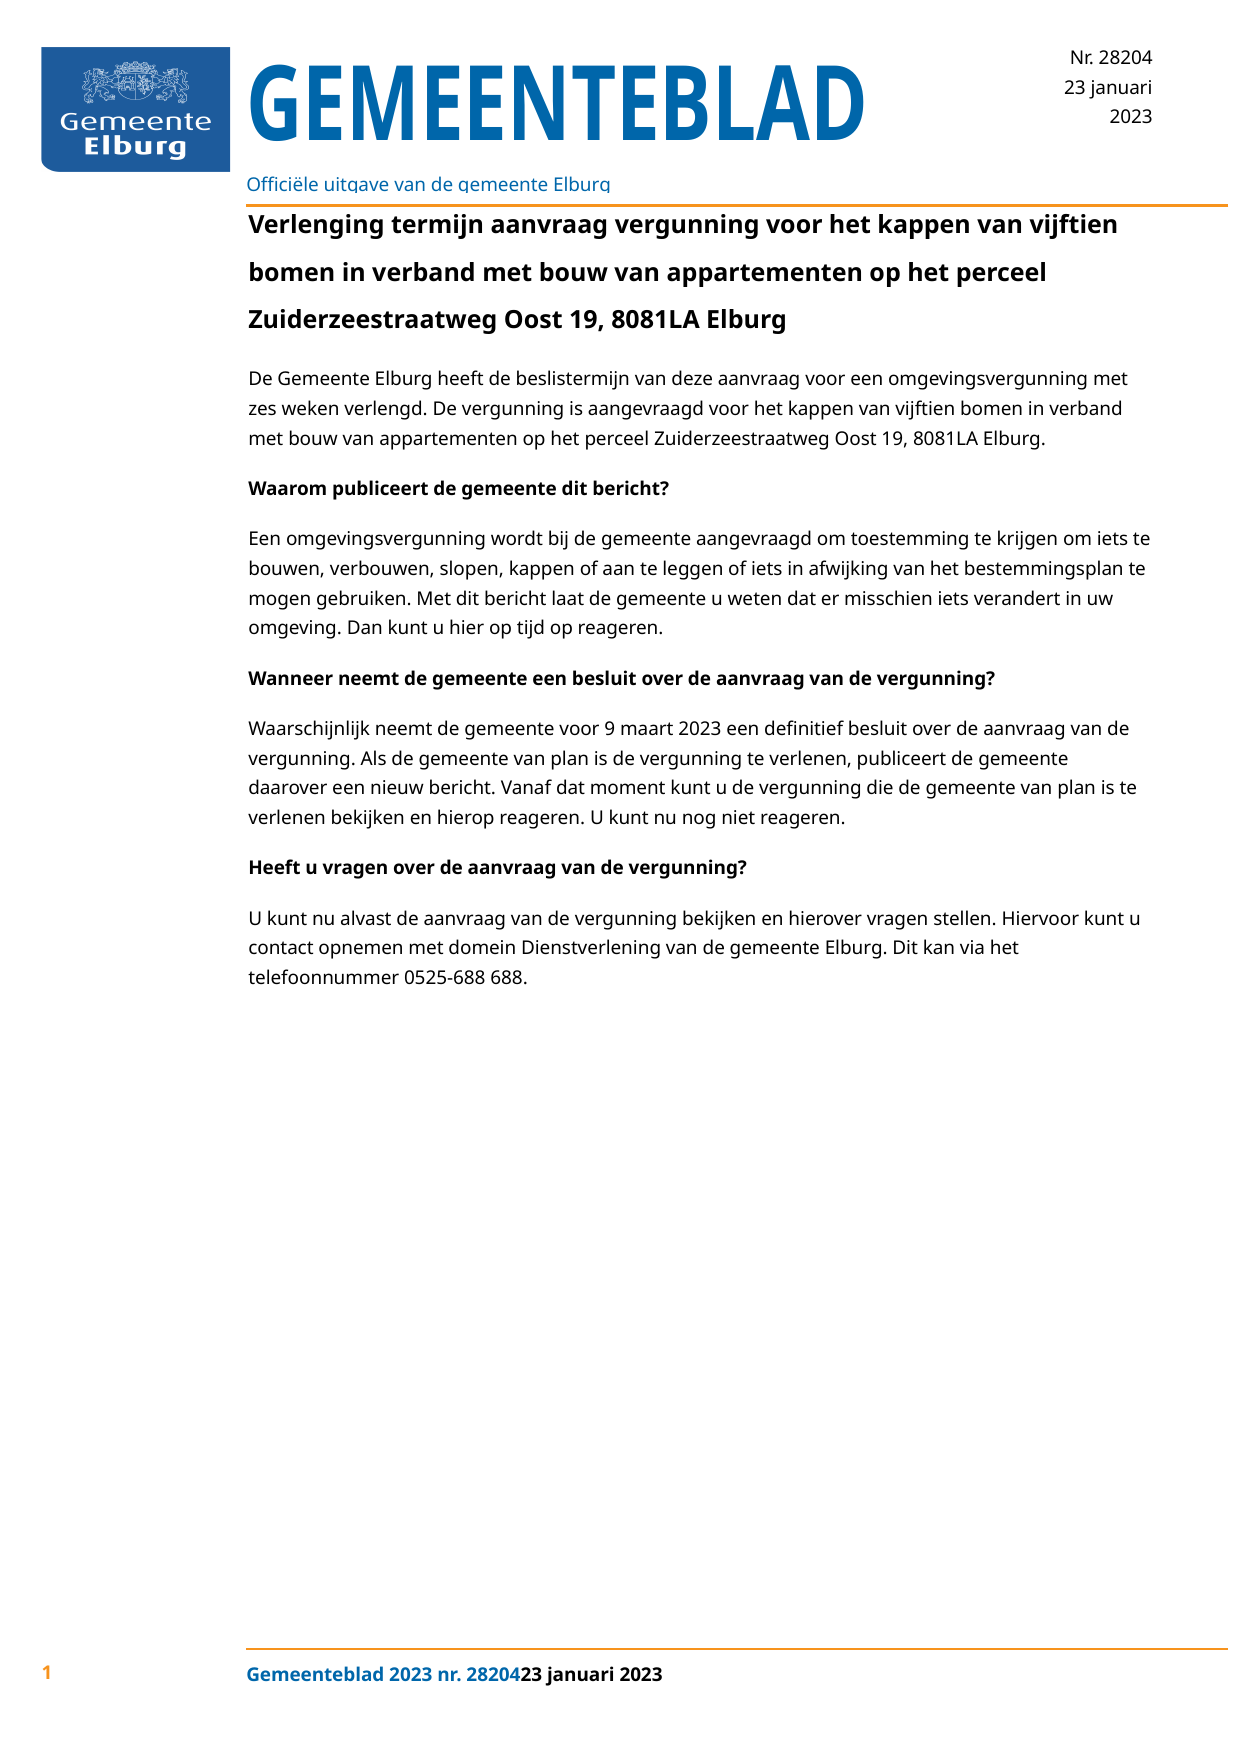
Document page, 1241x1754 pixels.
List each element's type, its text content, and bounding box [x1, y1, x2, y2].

text Waarom publiceert de gemeente dit bericht? [248, 475, 1152, 501]
text Verlenging termijn aanvraag vergunning voor het kappen van vijftien bomen in verband met bouw van appartementen op het perceel Zuiderzeestraatweg Oost 19, 8081LA Elburg [248, 207, 1152, 336]
picture [41, 47, 231, 172]
text Heeft u vragen over de aanvraag van de vergunning? [248, 854, 1152, 880]
text Wanneer neemt de gemeente een besluit over de aanvraag van de vergunning? [248, 665, 1152, 690]
text Waarschijnlijk neemt de gemeente voor 9 maart 2023 een definitief besluit over de aanvraag van de vergunning. Als de gemeente van plan is de vergunning te verlenen, publiceert de gemeente daarover een nieuw bericht. Vanaf dat moment kunt u de vergunning die de gemeente van plan is te verlenen bekijken en hierop reageren. U kunt nu nog niet reageren. [248, 715, 1152, 829]
text U kunt nu alvast de aanvraag van de vergunning bekijken en hierover vragen stellen. Hiervoor kunt u contact opnemen met domein Dienstverlening van de gemeente Elburg. Dit kan via het telefoonnummer 0525-688 688. [248, 905, 1152, 989]
text De Gemeente Elburg heeft de beslistermijn van deze aanvraag voor een omgevingsvergunning met zes weken verlengd. De vergunning is aangevraagd voor het kappen van vijftien bomen in verband met bouw van appartementen op het perceel Zuiderzeestraatweg Oost 19, 8081LA Elburg. [248, 366, 1152, 450]
text Een omgevingsvergunning wordt bij de gemeente aangevraagd om toestemming te krijgen om iets te bouwen, verbouwen, slopen, kappen of aan te leggen of iets in afwijking van het bestemmingsplan te mogen gebruiken. Met dit bericht laat de gemeente u weten dat er misschien iets verandert in uw omgeving. Dan kunt u hier op tijd op reageren. [248, 526, 1152, 640]
